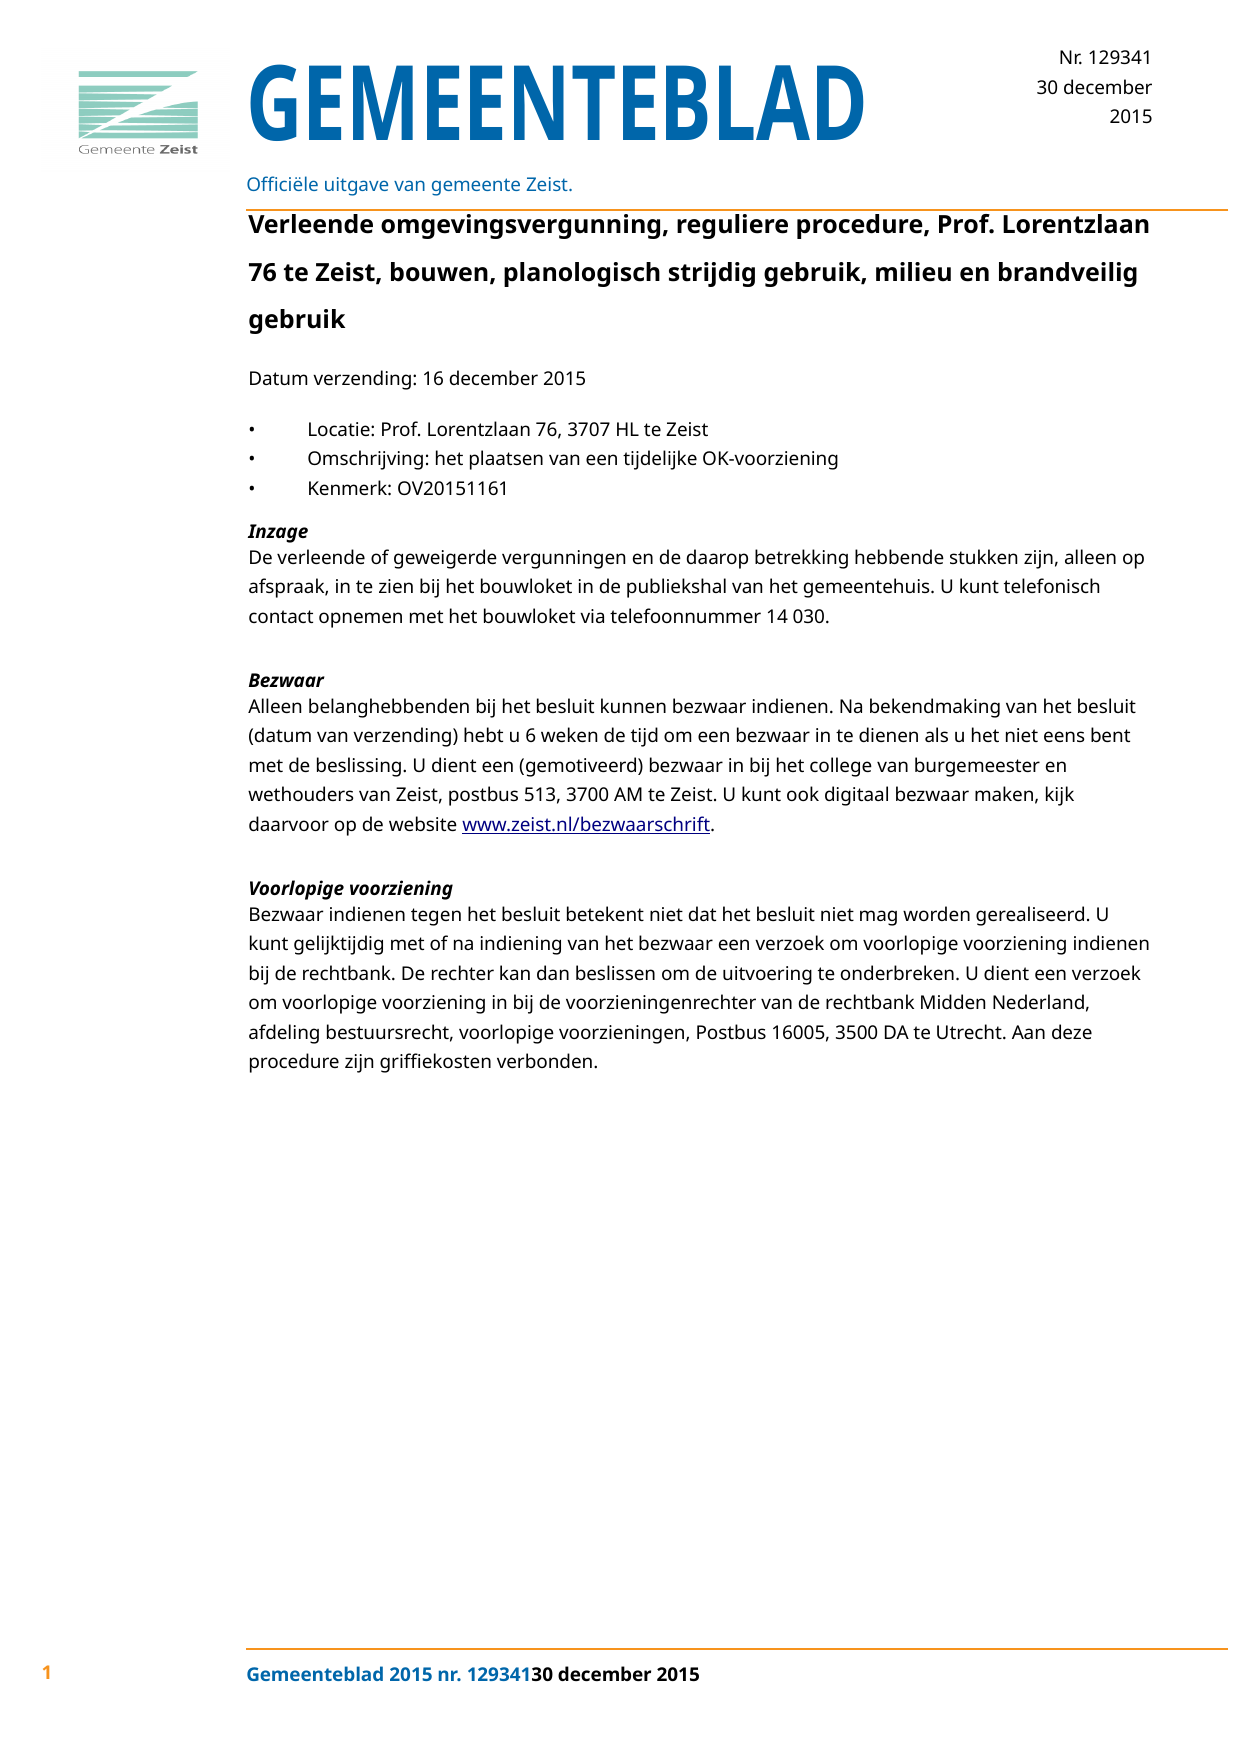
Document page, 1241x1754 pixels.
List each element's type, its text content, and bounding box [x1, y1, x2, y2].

text Bezwaar indienen tegen het besluit betekent niet dat het besluit niet mag worden gerealiseerd. U kunt gelijktijdig met of na indiening van het bezwaar een verzoek om voorlopige voorziening indienen bij de rechtbank. De rechter kan dan beslissen om de uitvoering te onderbreken. U dient een verzoek om voorlopige voorziening in bij de voorzieningenrechter van de rechtbank Midden Nederland, afdeling bestuursrecht, voorlopige voorzieningen, Postbus 16005, 3500 DA te Utrecht. Aan deze procedure zijn griffiekosten verbonden. [248, 901, 1152, 1074]
list Omschrijving: het plaatsen van een tijdelijke OK-voorziening [248, 446, 1152, 471]
list Locatie: Prof. Lorentzlaan 76, 3707 HL te Zeist [248, 416, 1152, 442]
text Verleende omgevingsvergunning, reguliere procedure, Prof. Lorentzlaan 76 te Zeist, bouwen, planologisch strijdig gebruik, milieu en brandveilig gebruik [248, 211, 1152, 336]
text De verleende of geweigerde vergunningen en de daarop betrekking hebbende stukken zijn, alleen op afspraak, in te zien bij het bouwloket in de publiekshal van het gemeentehuis. U kunt telefonisch contact opnemen met het bouwloket via telefoonnummer 14 030. [248, 544, 1152, 629]
text Bezwaar [248, 667, 1152, 693]
text Inzage [248, 518, 1152, 544]
text Datum verzending: 16 december 2015 [248, 366, 1152, 391]
text Voorlopige voorziening [248, 875, 1152, 901]
text Alleen belanghebbenden bij het besluit kunnen bezwaar indienen. Na bekendmaking van het besluit (datum van verzending) hebt u 6 weken de tijd om een bezwaar in te dienen als u het niet eens bent met de beslissing. U dient een (gemotiveerd) bezwaar in bij het college van burgemeester en wethouders van Zeist, postbus 513, 3700 AM te Zeist. U kunt ook digitaal bezwaar maken, kijk daarvoor op de website www.zeist.nl/bezwaarschrift. [248, 693, 1152, 837]
list Kenmerk: OV20151161 [248, 475, 1152, 501]
picture [41, 47, 231, 172]
